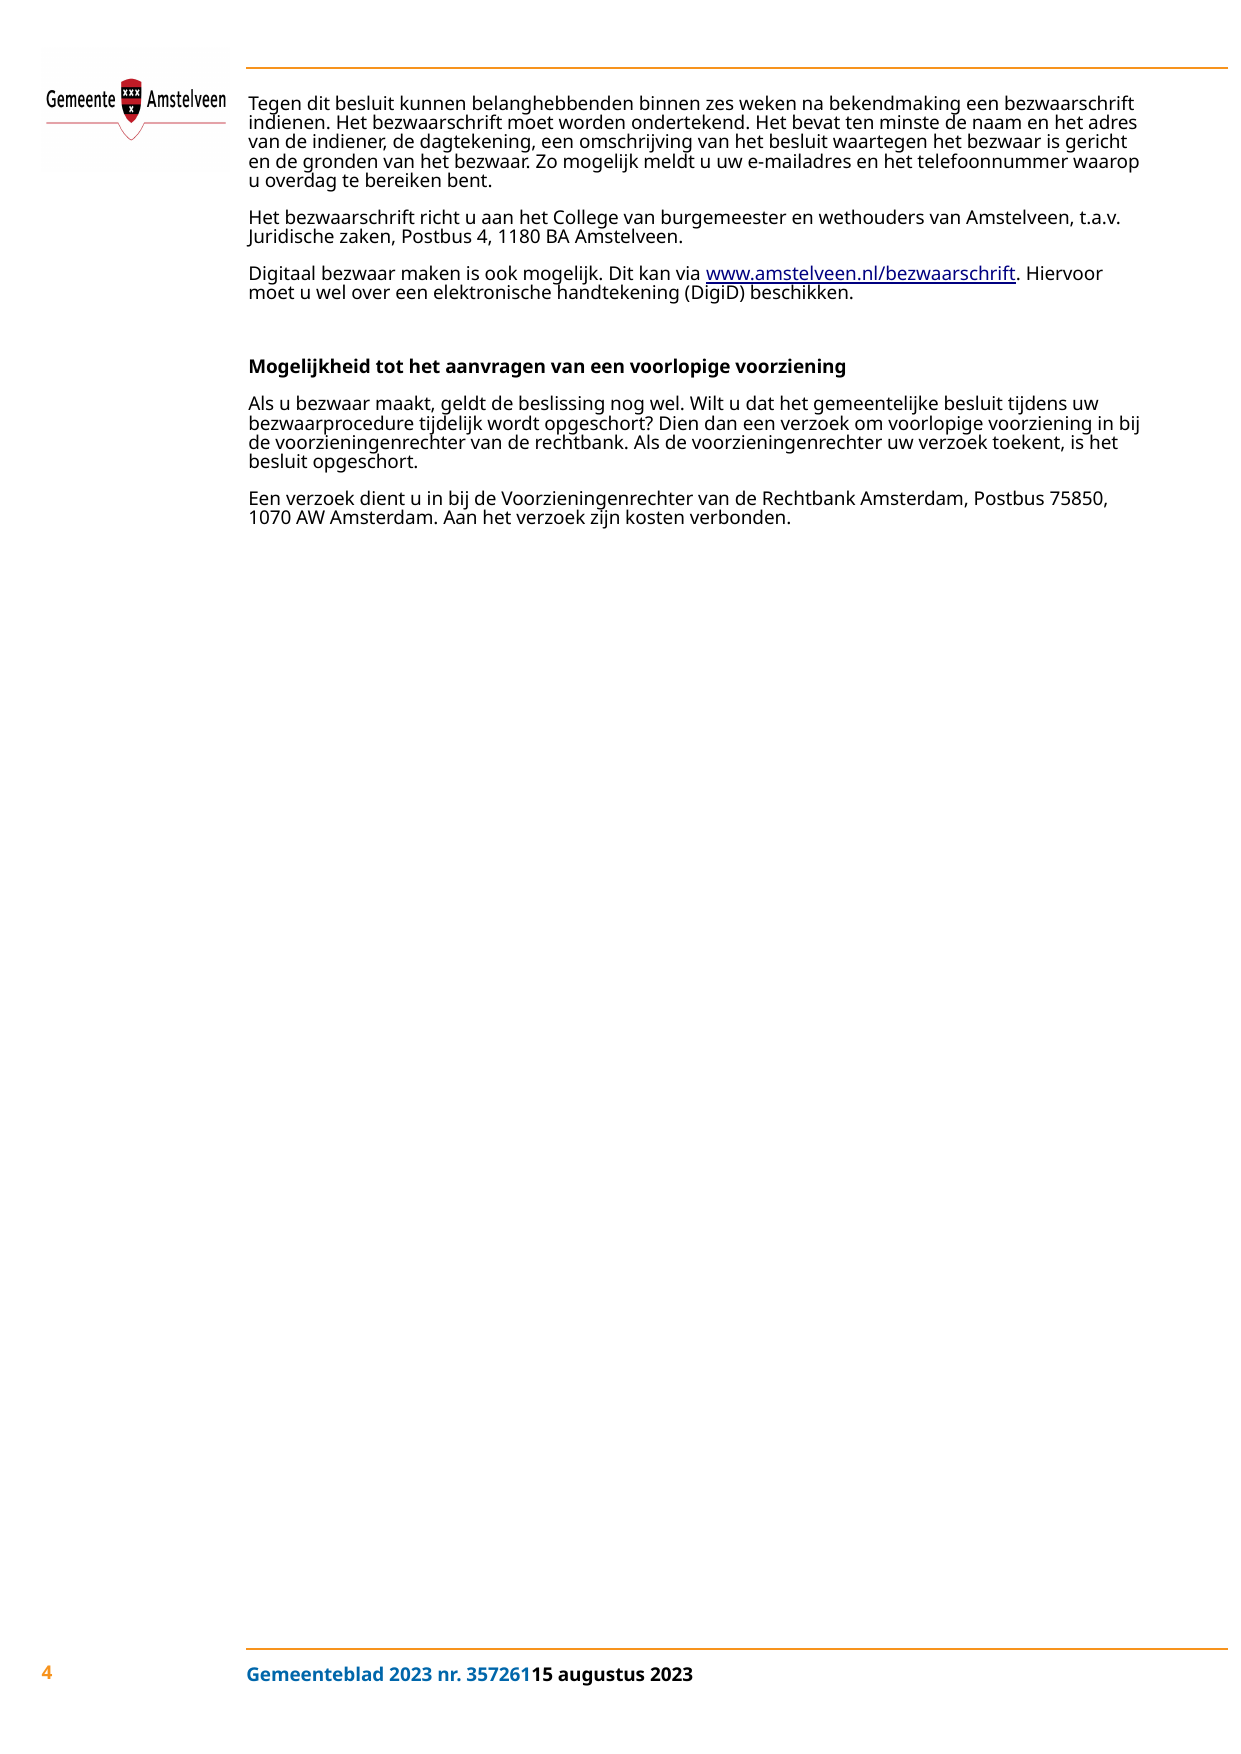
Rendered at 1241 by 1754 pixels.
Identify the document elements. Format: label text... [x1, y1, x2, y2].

text Het bezwaarschrift richt u aan het College van burgemeester en wethouders van Amstelveen, t.a.v. Juridische zaken, Postbus 4, 1180 BA Amstelveen. [248, 209, 1152, 247]
text Tegen dit besluit kunnen belanghebbenden binnen zes weken na bekendmaking een bezwaarschrift indienen. Het bezwaarschrift moet worden ondertekend. Het bevat ten minste de naam en het adres van de indiener, de dagtekening, een omschrijving van het besluit waartegen het bezwaar is gericht en de gronden van het bezwaar. Zo mogelijk meldt u uw e-mailadres en het telefoonnummer waarop u overdag te bereiken bent. [248, 95, 1152, 191]
text Digitaal bezwaar maken is ook mogelijk. Dit kan via www.amstelveen.nl/bezwaarschrift. Hiervoor moet u wel over een elektronische handtekening (DigiD) beschikken. [248, 265, 1152, 304]
text Een verzoek dient u in bij de Voorzieningenrechter van de Rechtbank Amsterdam, Postbus 75850, 1070 AW Amsterdam. Aan het verzoek zijn kosten verbonden. [248, 490, 1152, 529]
text Mogelijkheid tot het aanvragen van een voorlopige voorziening [248, 358, 1152, 378]
picture [41, 47, 231, 172]
text Als u bezwaar maakt, geldt de beslissing nog wel. Wilt u dat het gemeentelijke besluit tijdens uw bezwaarprocedure tijdelijk wordt opgeschort? Dien dan een verzoek om voorlopige voorziening in bij de voorzieningenrechter van de rechtbank. Als de voorzieningenrechter uw verzoek toekent, is het besluit opgeschort. [248, 395, 1152, 472]
